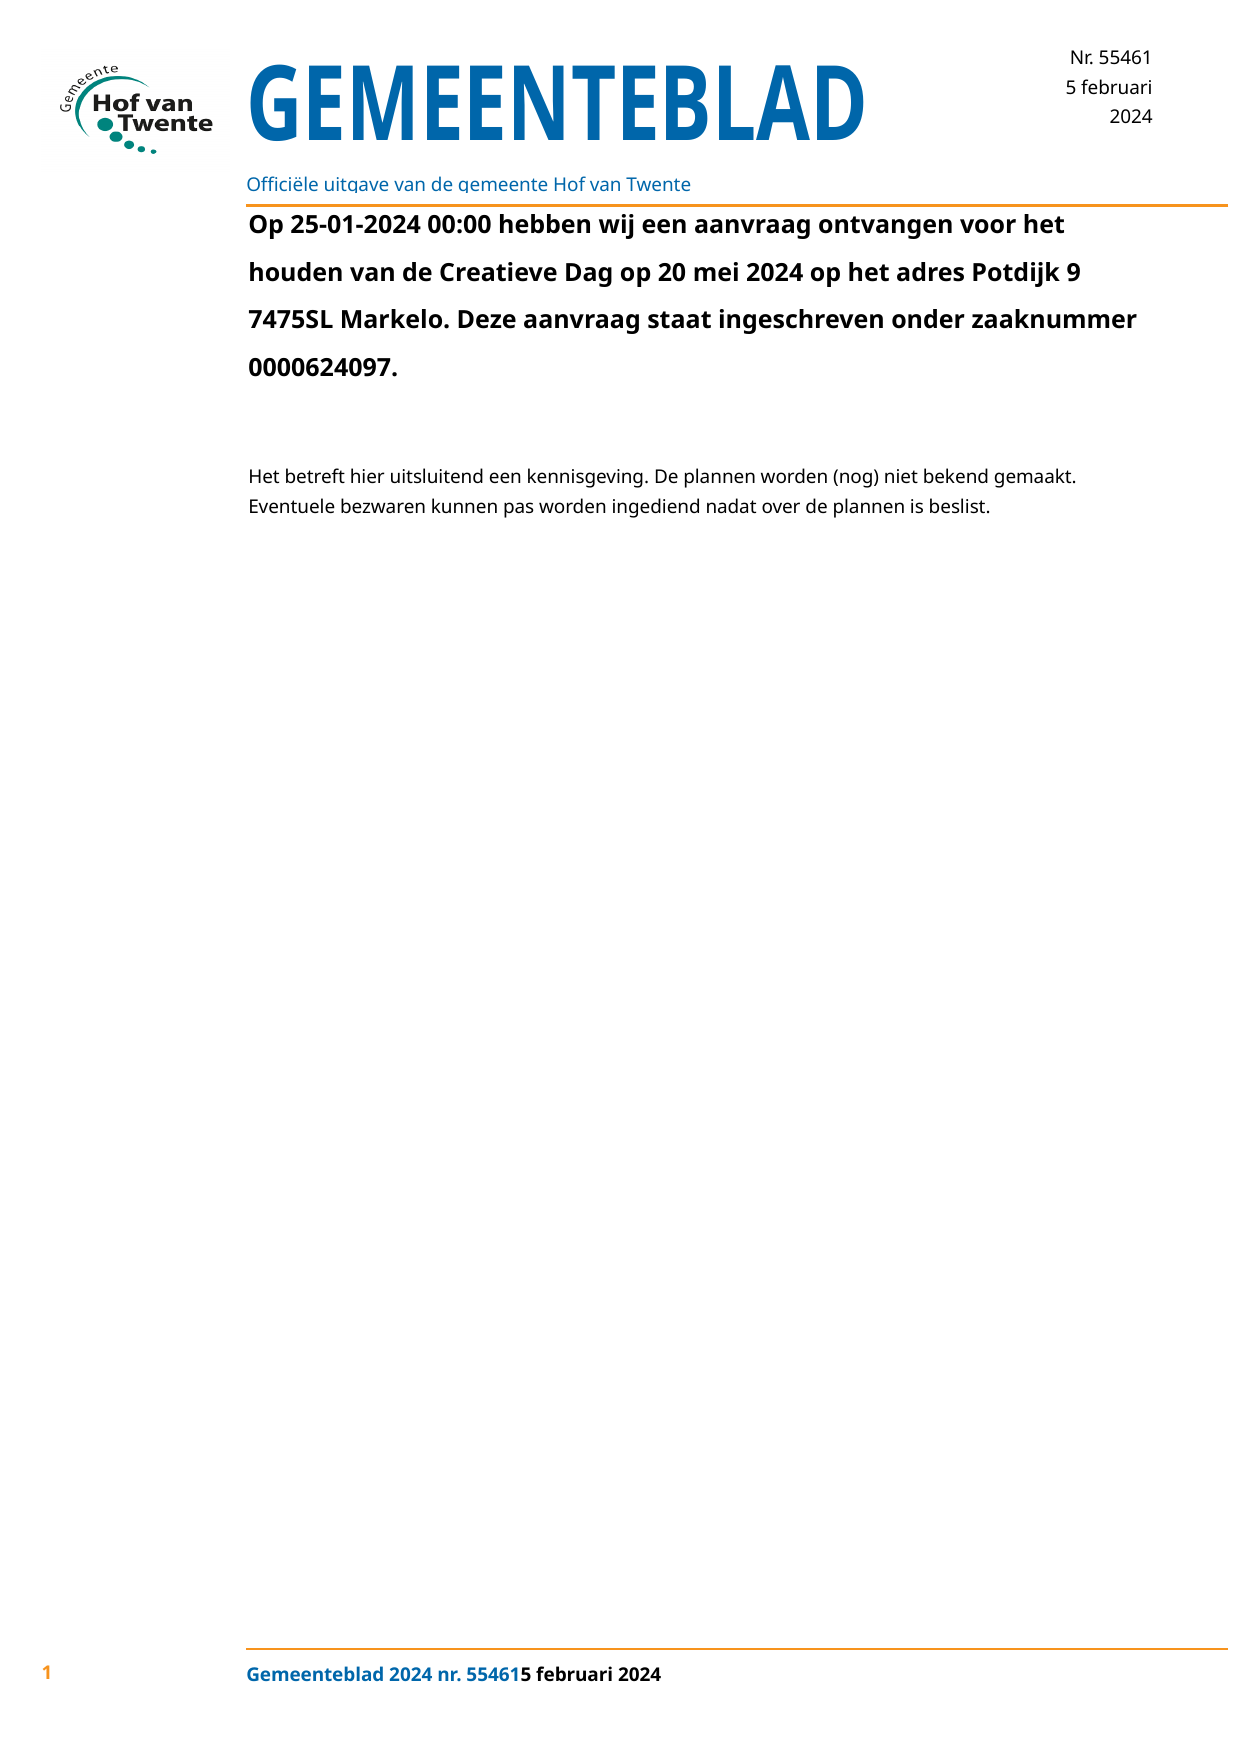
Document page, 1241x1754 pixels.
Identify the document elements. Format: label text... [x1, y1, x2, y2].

text Op 25-01-2024 00:00 hebben wij een aanvraag ontvangen voor het houden van de Creatieve Dag op 20 mei 2024 op het adres Potdijk 9 7475SL Markelo. Deze aanvraag staat ingeschreven onder zaaknummer 0000624097. [248, 207, 1152, 384]
text Het betreft hier uitsluitend een kennisgeving. De plannen worden (nog) niet bekend gemaakt. Eventuele bezwaren kunnen pas worden ingediend nadat over de plannen is beslist. [248, 463, 1152, 519]
picture [41, 47, 231, 172]
